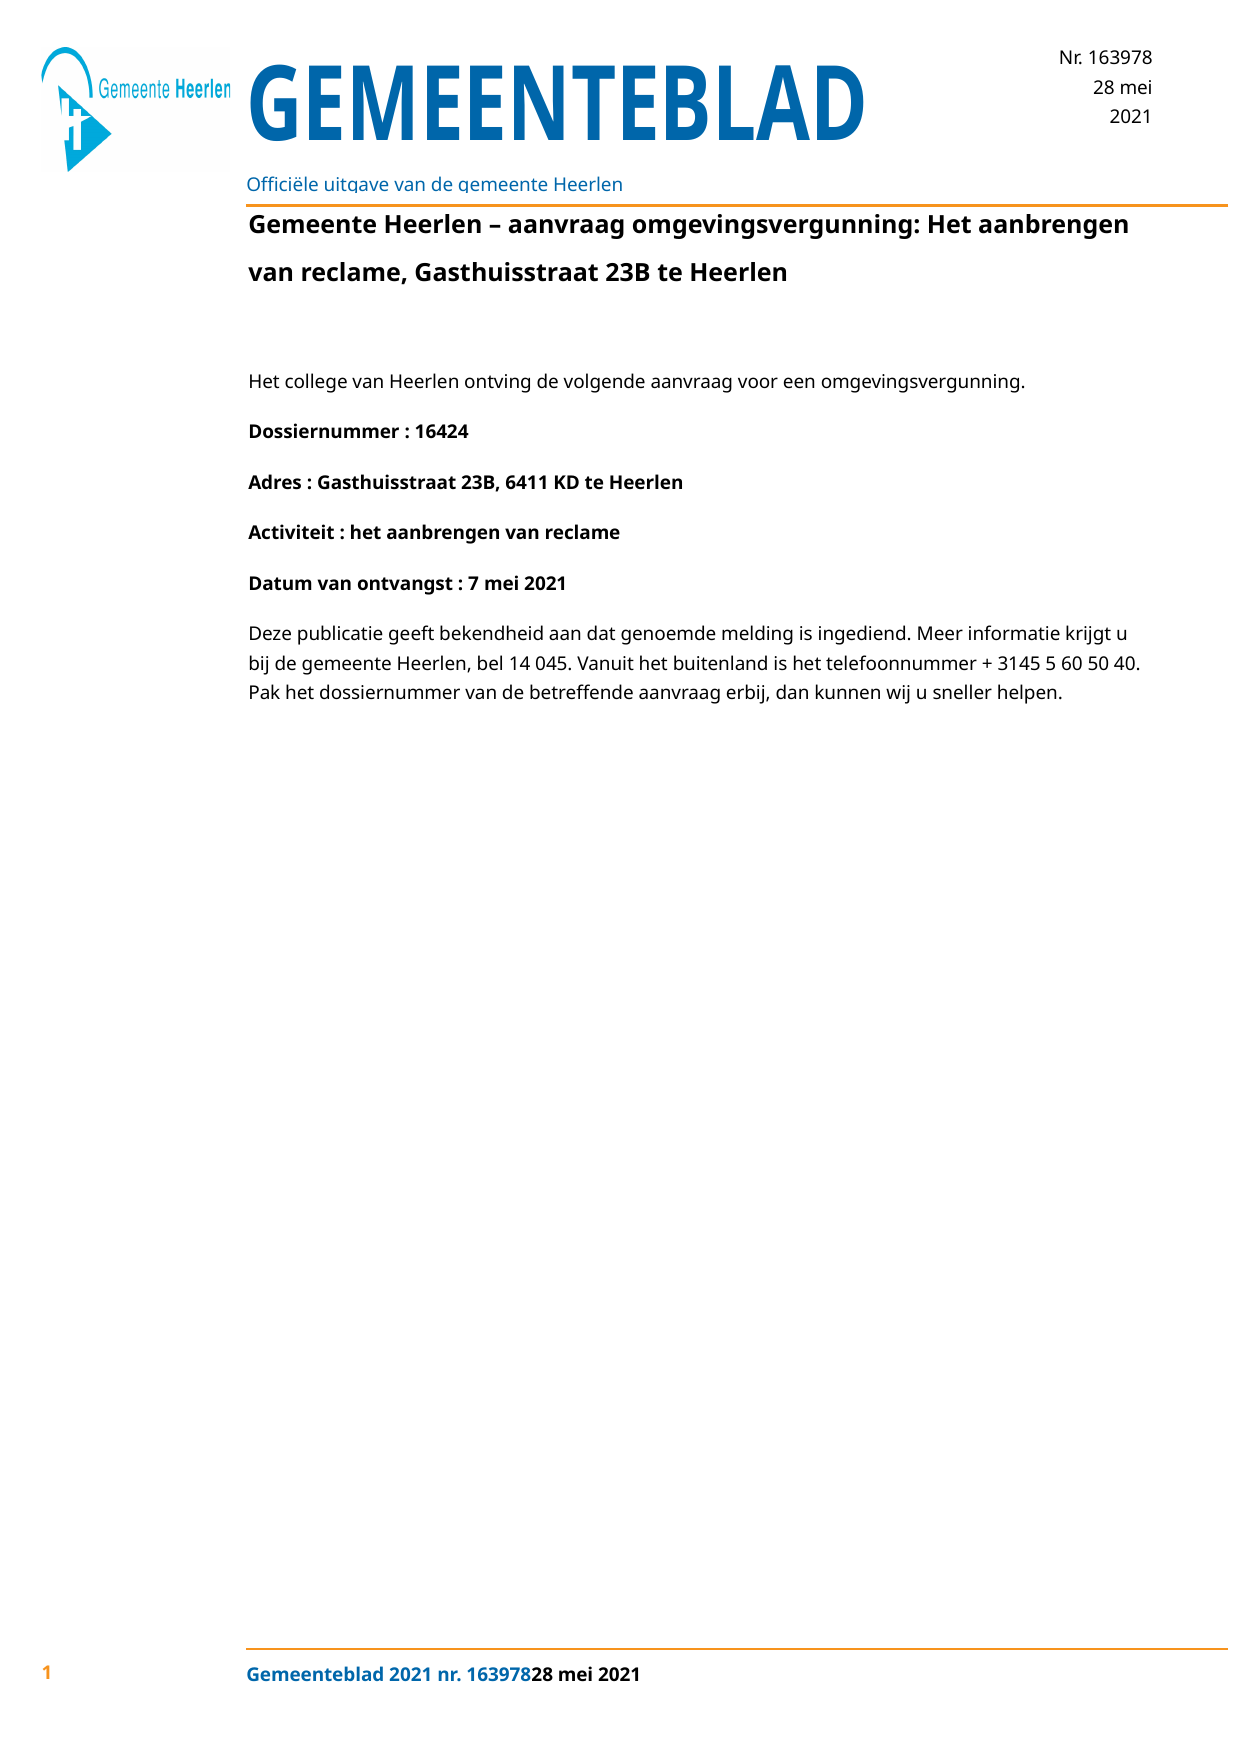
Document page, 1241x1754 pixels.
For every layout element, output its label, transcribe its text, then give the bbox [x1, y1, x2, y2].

text Deze publicatie geeft bekendheid aan dat genoemde melding is ingediend. Meer informatie krijgt u bij de gemeente Heerlen, bel 14 045. Vanuit het buitenland is het telefoonnummer + 3145 5 60 50 40. Pak het dossiernummer van de betreffende aanvraag erbij, dan kunnen wij u sneller helpen. [248, 620, 1152, 705]
text Dossiernummer : 16424 [248, 419, 1152, 444]
picture [41, 47, 231, 172]
text Adres : Gasthuisstraat 23B, 6411 KD te Heerlen [248, 469, 1152, 495]
text Het college van Heerlen ontving de volgende aanvraag voor een omgevingsvergunning. [248, 368, 1152, 394]
text Activiteit : het aanbrengen van reclame [248, 519, 1152, 545]
text Gemeente Heerlen – aanvraag omgevingsvergunning: Het aanbrengen van reclame, Gasthuisstraat 23B te Heerlen [248, 207, 1152, 288]
picture [41, 47, 59, 70]
text Datum van ontvangst : 7 mei 2021 [248, 570, 1152, 596]
